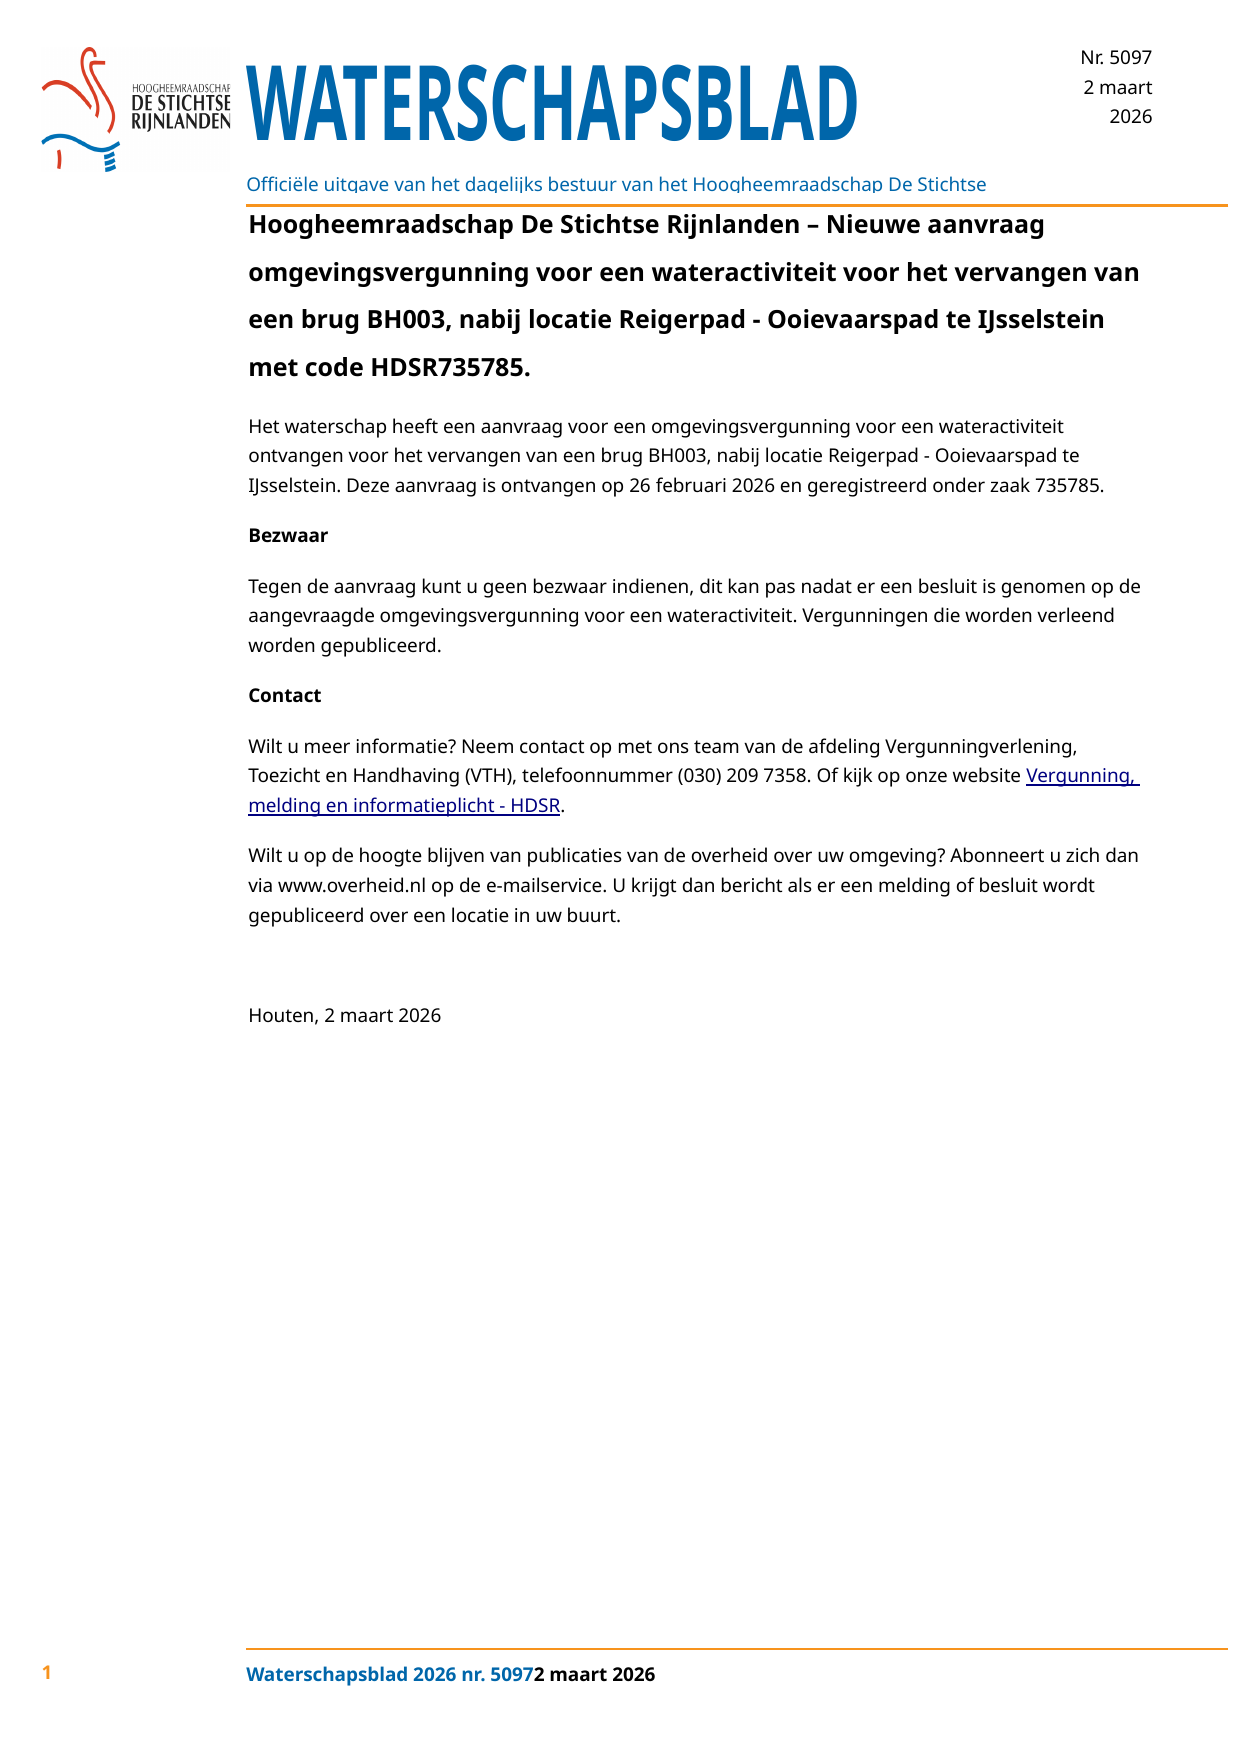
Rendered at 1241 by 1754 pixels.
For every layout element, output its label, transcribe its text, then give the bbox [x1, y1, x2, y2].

text Bezwaar [248, 523, 1152, 548]
picture [41, 47, 231, 172]
text Tegen de aanvraag kunt u geen bezwaar indienen, dit kan pas nadat er een besluit is genomen op de aangevraagde omgevingsvergunning voor een wateractiviteit. Vergunningen die worden verleend worden gepubliceerd. [248, 573, 1152, 658]
text Contact [248, 683, 1152, 708]
text Wilt u op de hoogte blijven van publicaties van de overheid over uw omgeving? Abonneert u zich dan via www.overheid.nl op de e-mailservice. U krijgt dan bericht als er een melding of besluit wordt gepubliceerd over een locatie in uw buurt. [248, 843, 1152, 928]
text Houten, 2 maart 2026 [248, 1003, 1152, 1028]
text Het waterschap heeft een aanvraag voor een omgevingsvergunning voor een wateractiviteit ontvangen voor het vervangen van een brug BH003, nabij locatie Reigerpad - Ooievaarspad te IJsselstein. Deze aanvraag is ontvangen op 26 februari 2026 en geregistreerd onder zaak 735785. [248, 413, 1152, 498]
text Wilt u meer informatie? Neem contact op met ons team van de afdeling Vergunningverlening, Toezicht en Handhaving (VTH), telefoonnummer (030) 209 7358. Of kijk op onze website Vergunning, melding en informatieplicht - HDSR. [248, 733, 1152, 818]
text Hoogheemraadschap De Stichtse Rijnlanden – Nieuwe aanvraag omgevingsvergunning voor een wateractiviteit voor het vervangen van een brug BH003, nabij locatie Reigerpad - Ooievaarspad te IJsselstein met code HDSR735785. [248, 207, 1152, 384]
